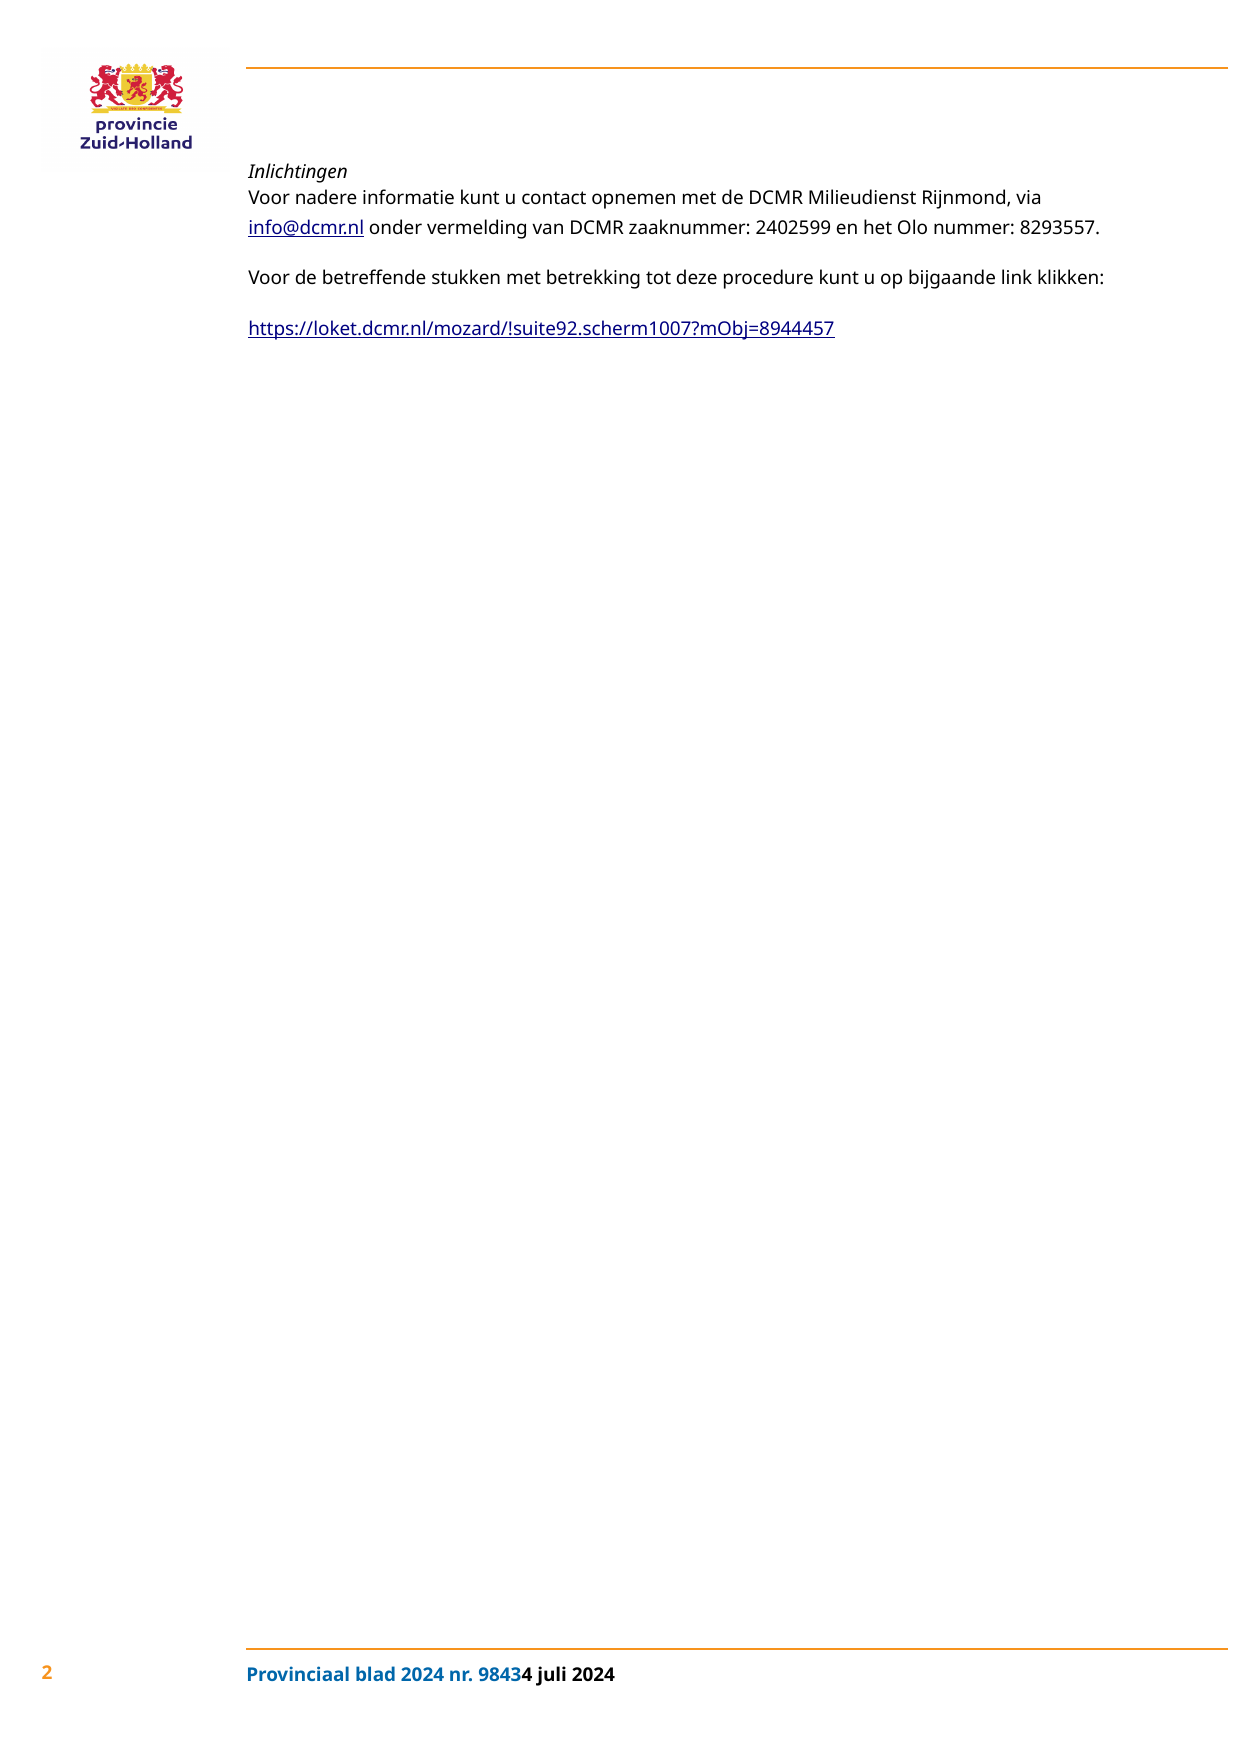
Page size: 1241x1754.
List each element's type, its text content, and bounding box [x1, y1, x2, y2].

text Voor de betreffende stukken met betrekking tot deze procedure kunt u op bijgaande link klikken: [248, 264, 1152, 290]
text Voor nadere informatie kunt u contact opnemen met de DCMR Milieudienst Rijnmond, via info@dcmr.nl onder vermelding van DCMR zaaknummer: 2402599 en het Olo nummer: 8293557. [248, 184, 1152, 240]
picture [41, 47, 231, 172]
text Inlichtingen [248, 159, 1152, 184]
text https://loket.dcmr.nl/mozard/!suite92.scherm1007?mObj=8944457 [248, 315, 1152, 341]
